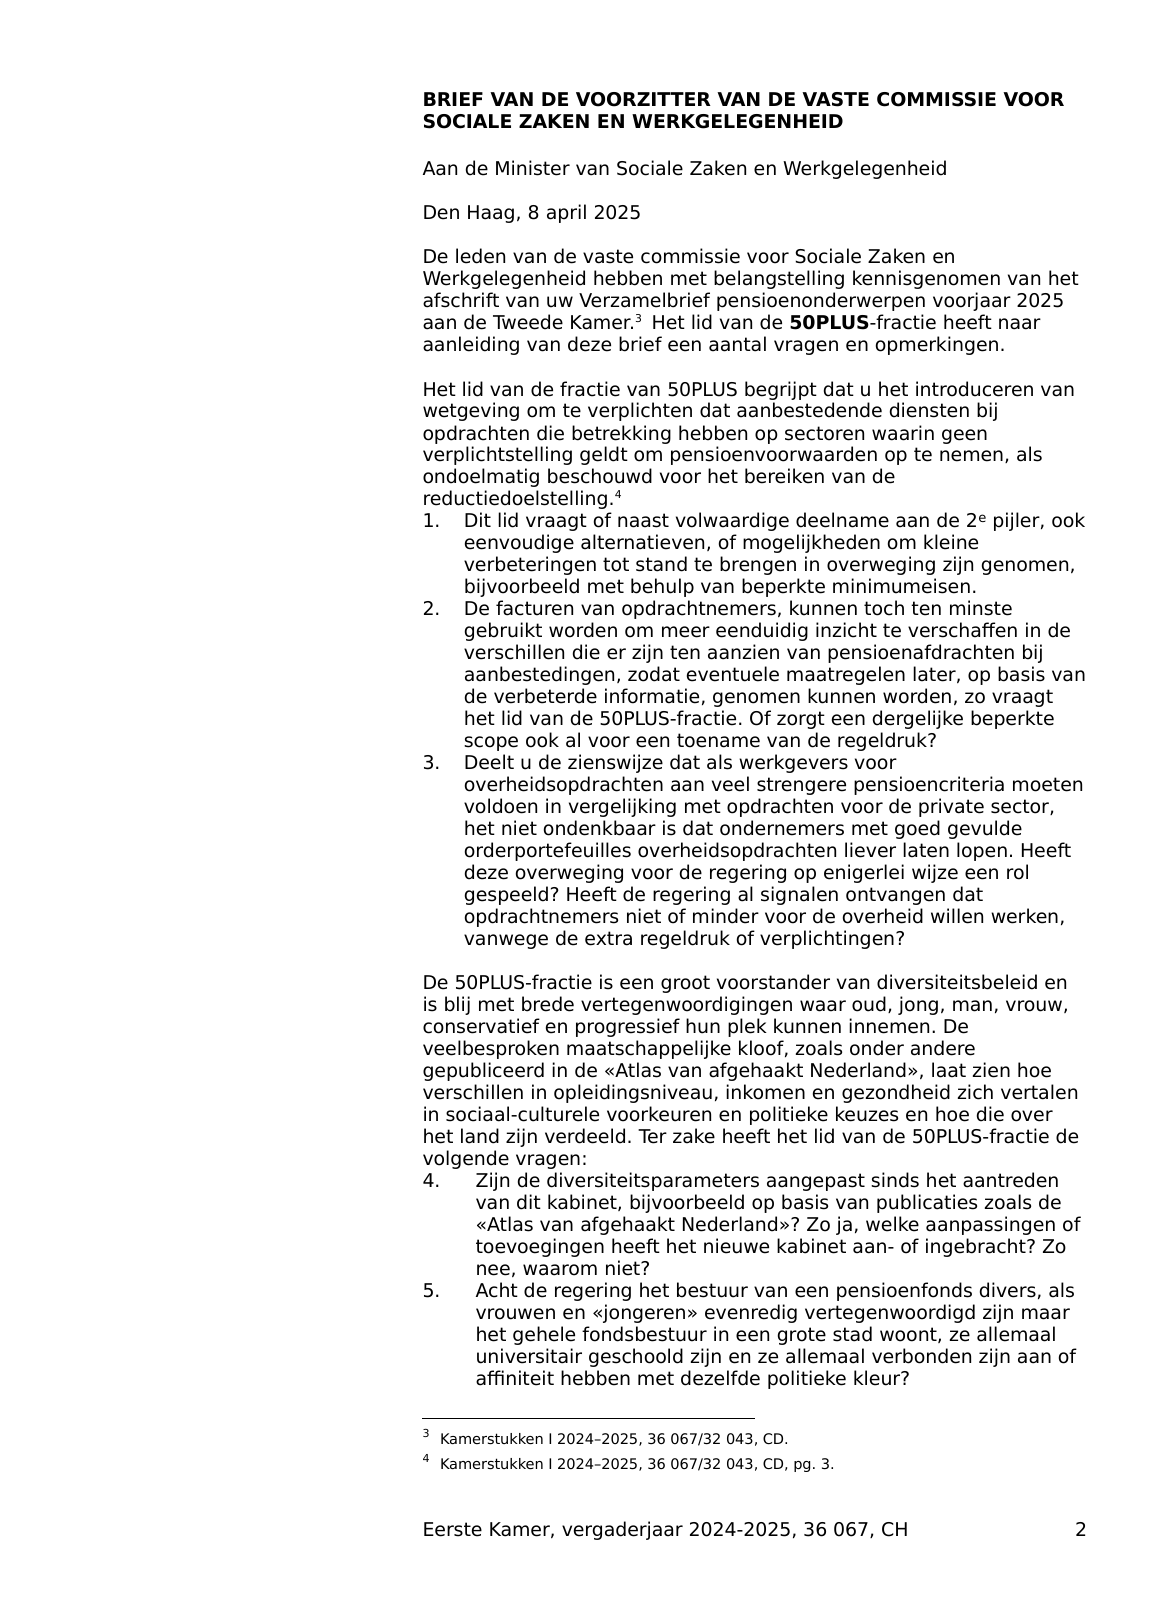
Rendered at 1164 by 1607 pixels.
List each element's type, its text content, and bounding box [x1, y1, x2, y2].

text 3. Deelt u de zienswijze dat als werkgevers voor overheidsopdrachten aan veel strengere pensioencriteria moeten voldoen in vergelijking met opdrachten voor de private sector, het niet ondenkbaar is dat ondernemers met goed gevulde orderportefeuilles overheidsopdrachten liever laten lopen. Heeft deze overweging voor de regering op enigerlei wijze een rol gespeeld? Heeft de regering al signalen ontvangen dat opdrachtnemers niet of minder voor de overheid willen werken, vanwege de extra regeldruk of verplichtingen? [422, 752, 1087, 950]
text Het lid van de fractie van 50PLUS begrijpt dat u het introduceren van wetgeving om te verplichten dat aanbestedende diensten bij opdrachten die betrekking hebben op sectoren waarin geen verplichtstelling geldt om pensioenvoorwaarden op te nemen, als ondoelmatig beschouwd voor het bereiken van de reductiedoelstelling. [422, 378, 1087, 510]
subtitle BRIEF VAN DE VOORZITTER VAN DE VASTE COMMISSIE VOOR SOCIALE ZAKEN EN WERKGELEGENHEID [422, 89, 1087, 133]
text 5. Acht de regering het bestuur van een pensioenfonds divers, als vrouwen en «jongeren» evenredig vertegenwoordigd zijn maar het gehele fondsbestuur in een grote stad woont, ze allemaal universitair geschoold zijn en ze allemaal verbonden zijn aan of affiniteit hebben met dezelfde politieke kleur? [422, 1280, 1087, 1390]
text De 50PLUS-fractie is een groot voorstander van diversiteitsbeleid en is blij met brede vertegenwoordigingen waar oud, jong, man, vrouw, conservatief en progressief hun plek kunnen innemen. De veelbesproken maatschappelijke kloof, zoals onder andere gepubliceerd in de «Atlas van afgehaakt Nederland», laat zien hoe verschillen in opleidingsniveau, inkomen en gezondheid zich vertalen in sociaal-culturele voorkeuren en politieke keuzes en hoe die over het land zijn verdeeld. Ter zake heeft het lid van de 50PLUS-fractie de volgende vragen: [422, 972, 1087, 1170]
text Aan de Minister van Sociale Zaken en Werkgelegenheid [422, 158, 1087, 180]
text 4. Zijn de diversiteitsparameters aangepast sinds het aantreden van dit kabinet, bijvoorbeeld op basis van publicaties zoals de «Atlas van afgehaakt Nederland»? Zo ja, welke aanpassingen of toevoegingen heeft het nieuwe kabinet aan- of ingebracht? Zo nee, waarom niet? [422, 1170, 1087, 1280]
text Kamerstukken I 2024–2025, 36 067/32 043, CD, pg. 3. [422, 1452, 1087, 1474]
text 2. De facturen van opdrachtnemers, kunnen toch ten minste gebruikt worden om meer eenduidig inzicht te verschaffen in de verschillen die er zijn ten aanzien van pensioenafdrachten bij aanbestedingen, zodat eventuele maatregelen later, op basis van de verbeterde informatie, genomen kunnen worden, zo vraagt het lid van de 50PLUS-fractie. Of zorgt een dergelijke beperkte scope ook al voor een toename van de regeldruk? [422, 598, 1087, 752]
text 1. Dit lid vraagt of naast volwaardige deelname aan de 2e pijler, ook eenvoudige alternatieven, of mogelijkheden om kleine verbeteringen tot stand te brengen in overweging zijn genomen, bijvoorbeeld met behulp van beperkte minimumeisen. [422, 510, 1087, 598]
text De leden van de vaste commissie voor Sociale Zaken en Werkgelegenheid hebben met belangstelling kennisgenomen van het afschrift van uw Verzamelbrief pensioenonderwerpen voorjaar 2025 aan de Tweede Kamer. Het lid van de 50PLUS-fractie heeft naar aanleiding van deze brief een aantal vragen en opmerkingen. [422, 246, 1087, 356]
text Kamerstukken I 2024–2025, 36 067/32 043, CD. [422, 1427, 1087, 1449]
text Den Haag, 8 april 2025 [422, 202, 1087, 224]
